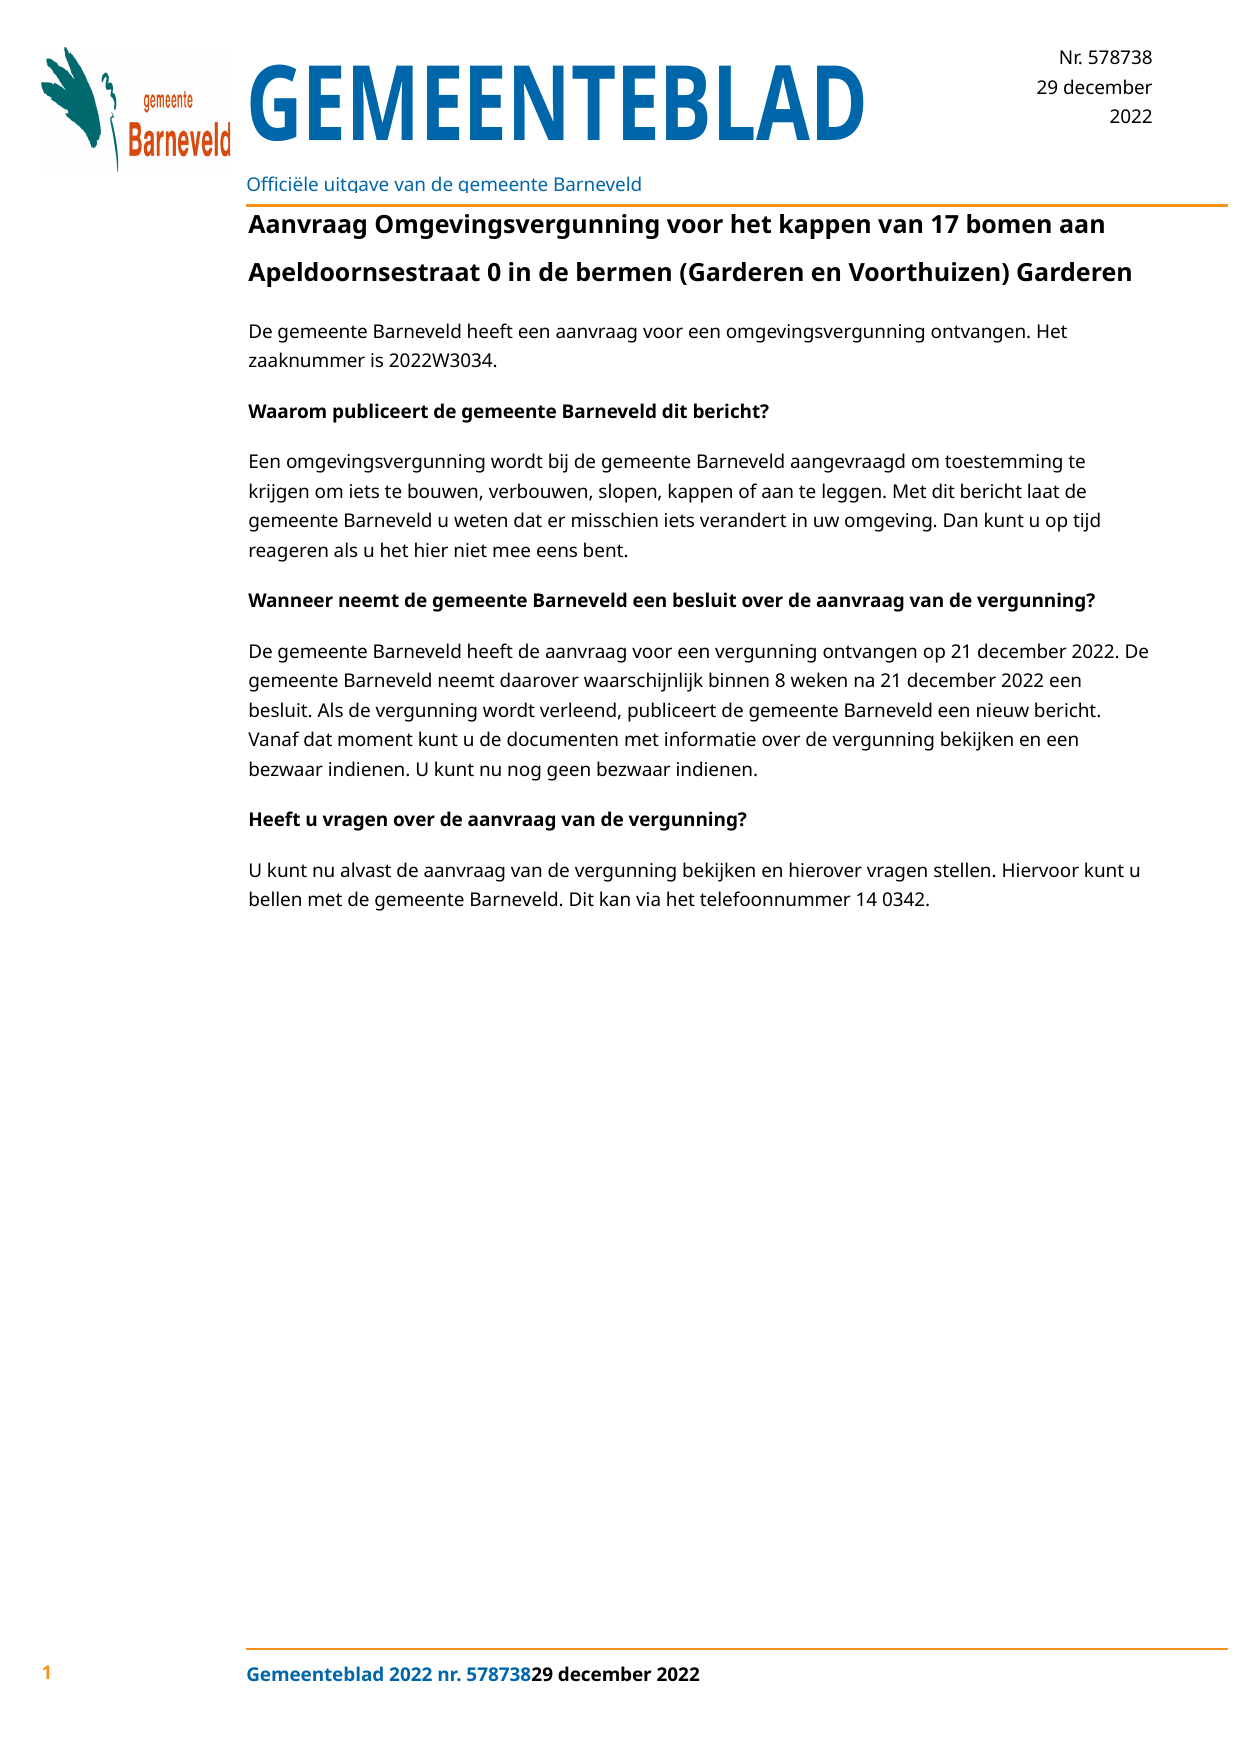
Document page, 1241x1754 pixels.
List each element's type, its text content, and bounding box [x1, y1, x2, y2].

text De gemeente Barneveld heeft de aanvraag voor een vergunning ontvangen op 21 december 2022. De gemeente Barneveld neemt daarover waarschijnlijk binnen 8 weken na 21 december 2022 een besluit. Als de vergunning wordt verleend, publiceert de gemeente Barneveld een nieuw bericht. Vanaf dat moment kunt u de documenten met informatie over de vergunning bekijken en een bezwaar indienen. U kunt nu nog geen bezwaar indienen. [248, 638, 1152, 782]
text Wanneer neemt de gemeente Barneveld een besluit over de aanvraag van de vergunning? [248, 587, 1152, 613]
text U kunt nu alvast de aanvraag van de vergunning bekijken en hierover vragen stellen. Hiervoor kunt u bellen met de gemeente Barneveld. Dit kan via het telefoonnummer 14 0342. [248, 857, 1152, 912]
picture [41, 47, 231, 172]
text Heeft u vragen over de aanvraag van de vergunning? [248, 807, 1152, 832]
text Een omgevingsvergunning wordt bij de gemeente Barneveld aangevraagd om toestemming te krijgen om iets te bouwen, verbouwen, slopen, kappen of aan te leggen. Met dit bericht laat de gemeente Barneveld u weten dat er misschien iets verandert in uw omgeving. Dan kunt u op tijd reageren als u het hier niet mee eens bent. [248, 448, 1152, 563]
text Aanvraag Omgevingsvergunning voor het kappen van 17 bomen aan Apeldoornsestraat 0 in de bermen (Garderen en Voorthuizen) Garderen [248, 207, 1152, 288]
text Waarom publiceert de gemeente Barneveld dit bericht? [248, 398, 1152, 424]
text De gemeente Barneveld heeft een aanvraag voor een omgevingsvergunning ontvangen. Het zaaknummer is 2022W3034. [248, 318, 1152, 373]
